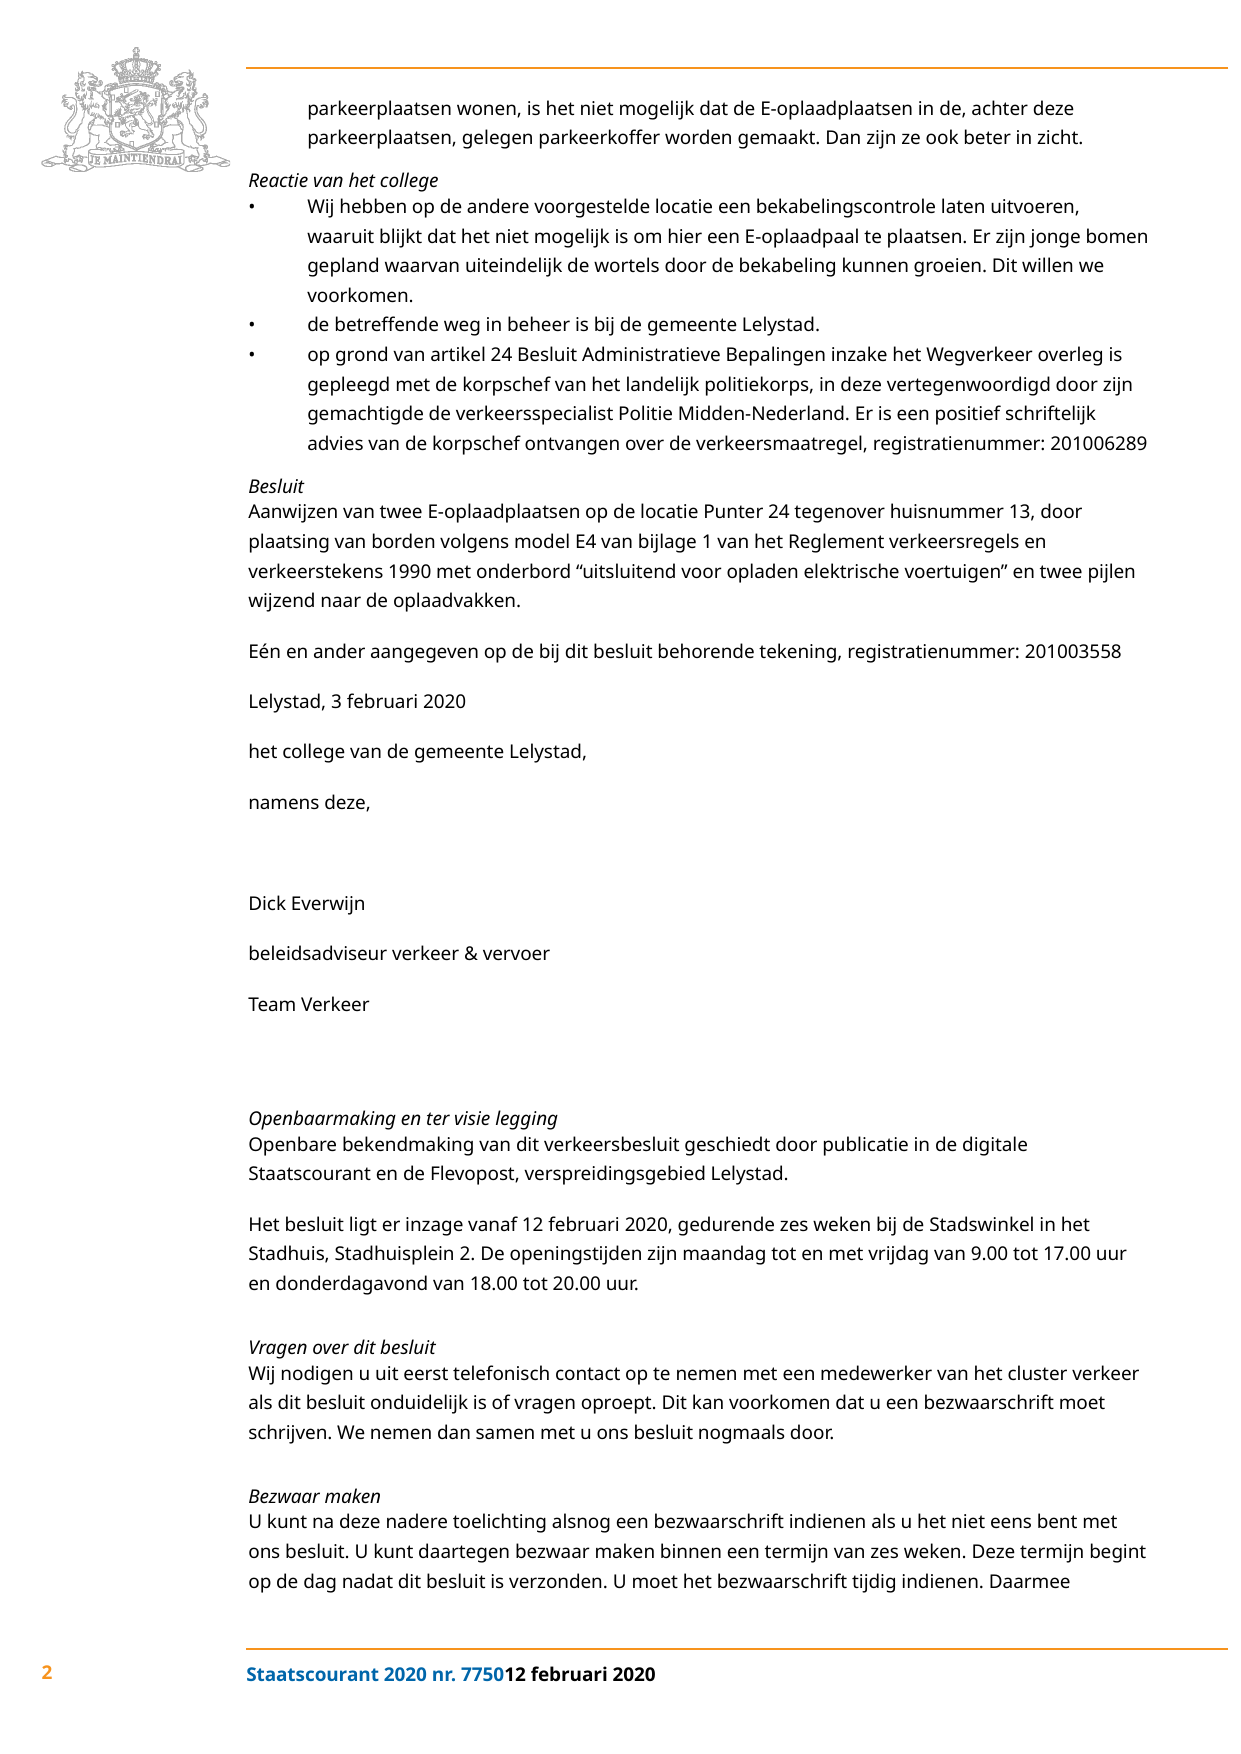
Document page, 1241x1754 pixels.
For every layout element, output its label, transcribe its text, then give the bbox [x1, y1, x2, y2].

text Bezwaar maken [248, 1483, 1152, 1509]
text Team Verkeer [248, 991, 1152, 1017]
list op grond van artikel 24 Besluit Administratieve Bepalingen inzake het Wegverkeer overleg is gepleegd met de korpschef van het landelijk politiekorps, in deze vertegenwoordigd door zijn gemachtigde de verkeersspecialist Politie Midden-Nederland. Er is een positief schriftelijk advies van de korpschef ontvangen over de verkeersmaatregel, registratienummer: 201006289 [248, 341, 1152, 456]
text Openbaarmaking en ter visie legging [248, 1105, 1152, 1131]
text Eén en ander aangegeven op de bij dit besluit behorende tekening, registratienummer: 201003558 [248, 638, 1152, 664]
text Openbare bekendmaking van dit verkeersbesluit geschiedt door publicatie in de digitale Staatscourant en de Flevopost, verspreidingsgebied Lelystad. [248, 1131, 1152, 1186]
text U kunt na deze nadere toelichting alsnog een bezwaarschrift indienen als u het niet eens bent met ons besluit. U kunt daartegen bezwaar maken binnen een termijn van zes weken. Deze termijn begint op de dag nadat dit besluit is verzonden. U moet het bezwaarschrift tijdig indienen. Daarmee [248, 1509, 1152, 1593]
list parkeerplaatsen wonen, is het niet mogelijk dat de E-oplaadplaatsen in de, achter deze parkeerplaatsen, gelegen parkeerkoffer worden gemaakt. Dan zijn ze ook beter in zicht. [248, 95, 1152, 150]
text Het besluit ligt er inzage vanaf 12 februari 2020, gedurende zes weken bij de Stadswinkel in het Stadhuis, Stadhuisplein 2. De openingstijden zijn maandag tot en met vrijdag van 9.00 tot 17.00 uur en donderdagavond van 18.00 tot 20.00 uur. [248, 1211, 1152, 1296]
text Aanwijzen van twee E-oplaadplaatsen op de locatie Punter 24 tegenover huisnummer 13, door plaatsing van borden volgens model E4 van bijlage 1 van het Reglement verkeersregels en verkeerstekens 1990 met onderbord “uitsluitend voor opladen elektrische voertuigen” en twee pijlen wijzend naar de oplaadvakken. [248, 499, 1152, 613]
picture [41, 47, 231, 172]
text Dick Everwijn [248, 890, 1152, 916]
list Wij hebben op de andere voorgestelde locatie een bekabelingscontrole laten uitvoeren, waaruit blijkt dat het niet mogelijk is om hier een E-oplaadpaal te plaatsen. Er zijn jonge bomen gepland waarvan uiteindelijk de wortels door de bekabeling kunnen groeien. Dit willen we voorkomen. [248, 193, 1152, 308]
text Besluit [248, 473, 1152, 499]
text beleidsadviseur verkeer & vervoer [248, 940, 1152, 966]
text Reactie van het college [248, 167, 1152, 193]
text namens deze, [248, 789, 1152, 815]
text Vragen over dit besluit [248, 1334, 1152, 1360]
text het college van de gemeente Lelystad, [248, 739, 1152, 764]
text Lelystad, 3 februari 2020 [248, 688, 1152, 714]
list de betreffende weg in beheer is bij de gemeente Lelystad. [248, 312, 1152, 337]
text Wij nodigen u uit eerst telefonisch contact op te nemen met een medewerker van het cluster verkeer als dit besluit onduidelijk is of vragen oproept. Dit kan voorkomen dat u een bezwaarschrift moet schrijven. We nemen dan samen met u ons besluit nogmaals door. [248, 1360, 1152, 1445]
